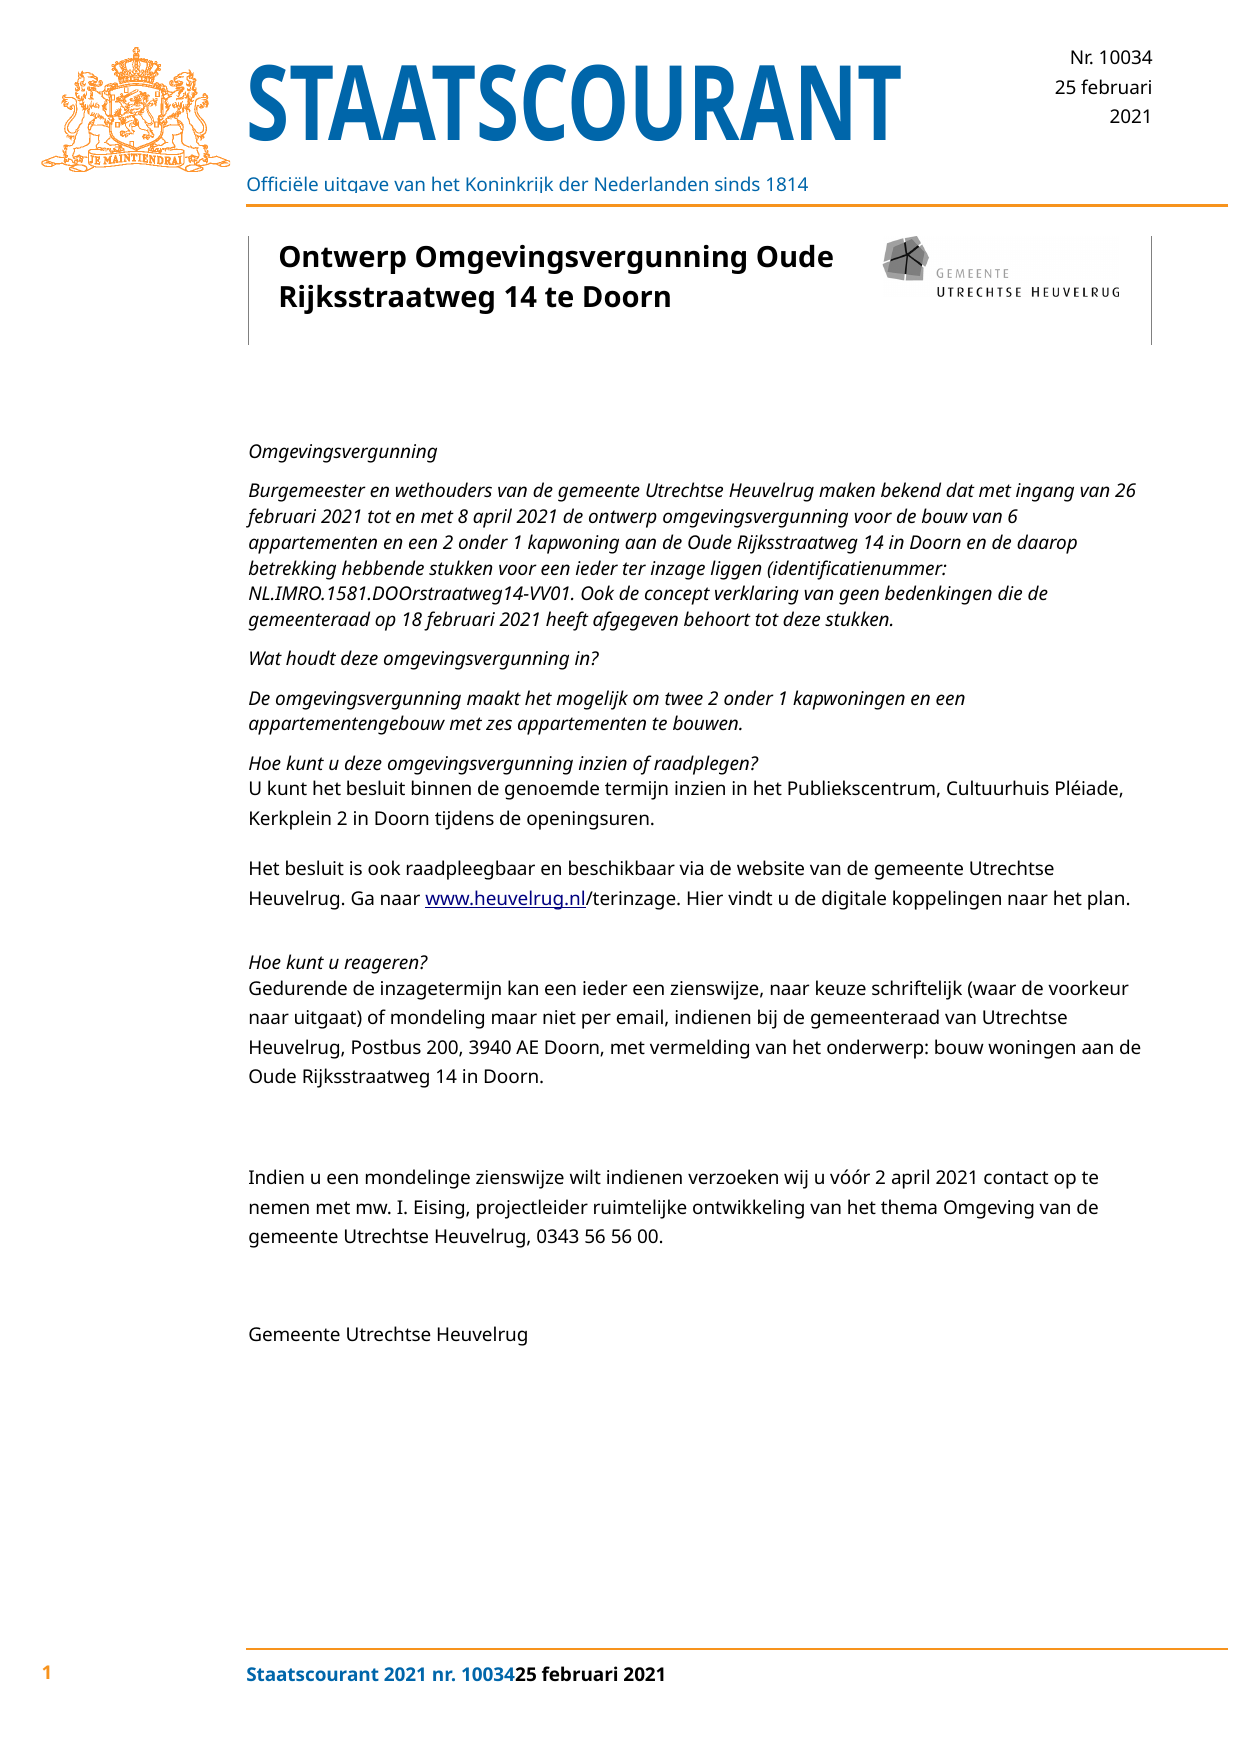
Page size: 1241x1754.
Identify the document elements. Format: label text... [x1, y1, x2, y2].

text Wat houdt deze omgevingsvergunning in? [248, 645, 1152, 671]
text Indien u een mondelinge zienswijze wilt indienen verzoeken wij u vóór 2 april 2021 contact op te nemen met mw. I. Eising, projectleider ruimtelijke ontwikkeling van het thema Omgeving van de gemeente Utrechtse Heuvelrug, 0343 56 56 00. [248, 1164, 1152, 1249]
text Gemeente Utrechtse Heuvelrug [248, 1322, 1152, 1347]
picture [882, 236, 1119, 297]
text Hoe kunt u reageren? [248, 949, 1152, 975]
text Hoe kunt u deze omgevingsvergunning inzien of raadplegen? [248, 750, 1152, 775]
table_header [850, 236, 1151, 345]
text De omgevingsvergunning maakt het mogelijk om twee 2 onder 1 kapwoningen en een appartementengebouw met zes appartementen te bouwen. [248, 685, 1152, 736]
text Omgevingsvergunning [248, 438, 1152, 464]
text Het besluit is ook raadpleegbaar en beschikbaar via de website van de gemeente Utrechtse Heuvelrug. Ga naar www.heuvelrug.nl/terinzage. Hier vindt u de digitale koppelingen naar het plan. [248, 855, 1152, 911]
text Burgemeester en wethouders van de gemeente Utrechtse Heuvelrug maken bekend dat met ingang van 26 februari 2021 tot en met 8 april 2021 de ontwerp omgevingsvergunning voor de bouw van 6 appartementen en een 2 onder 1 kapwoning aan de Oude Rijksstraatweg 14 in Doorn en de daarop betrekking hebbende stukken voor een ieder ter inzage liggen (identificatienummer: NL.IMRO.1581.DOOrstraatweg14-VV01. Ook de concept verklaring van geen bedenkingen die de gemeenteraad op 18 februari 2021 heeft afgegeven behoort tot deze stukken. [248, 477, 1152, 632]
table_header Ontwerp Omgevingsvergunning Oude Rijksstraatweg 14 te Doorn [249, 236, 850, 345]
text Gedurende de inzagetermijn kan een ieder een zienswijze, naar keuze schriftelijk (waar de voorkeur naar uitgaat) of mondeling maar niet per email, indienen bij de gemeenteraad van Utrechtse Heuvelrug, Postbus 200, 3940 AE Doorn, met vermelding van het onderwerp: bouw woningen aan de Oude Rijksstraatweg 14 in Doorn. [248, 975, 1152, 1089]
picture [41, 47, 231, 172]
text U kunt het besluit binnen de genoemde termijn inzien in het Publiekscentrum, Cultuurhuis Pléiade, Kerkplein 2 in Doorn tijdens de openingsuren. [248, 775, 1152, 831]
